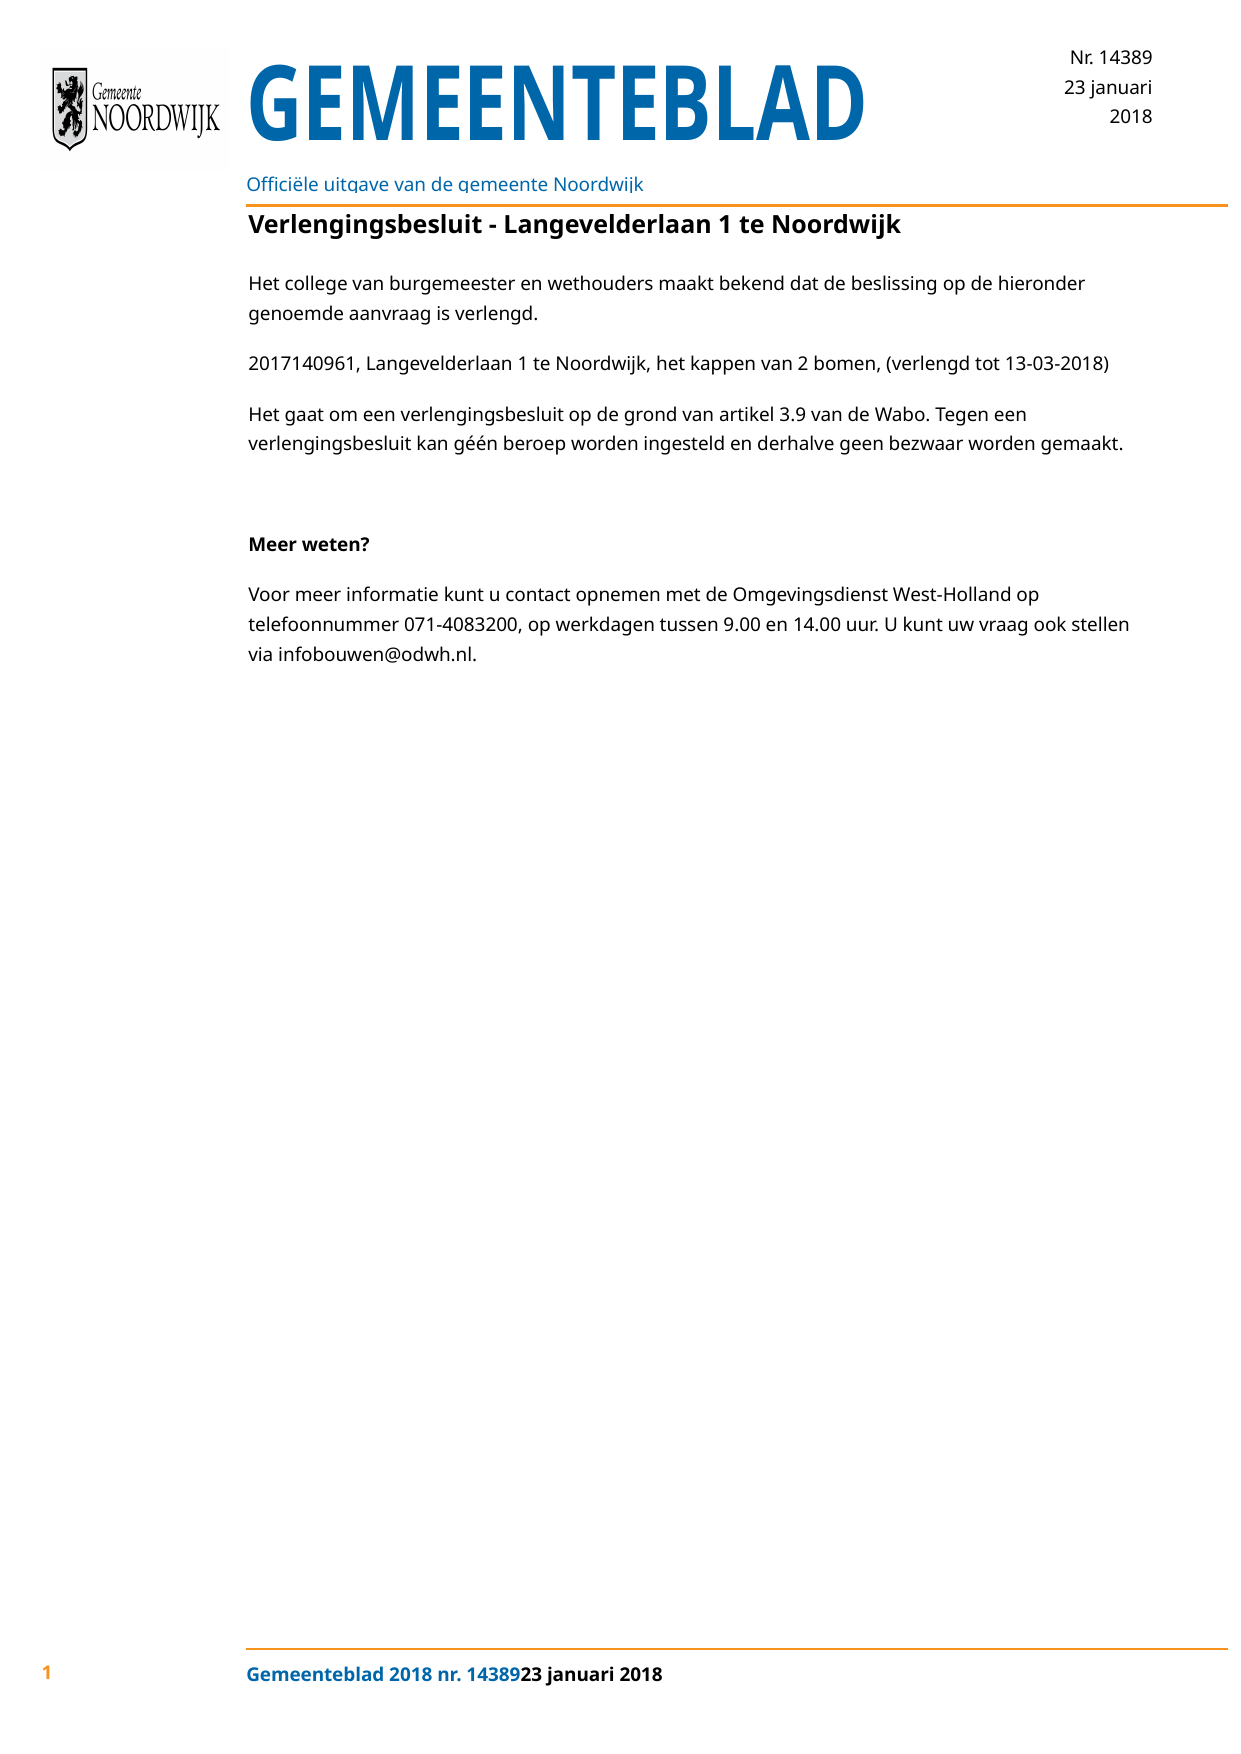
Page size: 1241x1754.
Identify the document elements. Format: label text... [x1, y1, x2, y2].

text Verlengingsbesluit - Langevelderlaan 1 te Noordwijk [248, 207, 1152, 241]
text Het college van burgemeester en wethouders maakt bekend dat de beslissing op de hieronder genoemde aanvraag is verlengd. [248, 270, 1152, 326]
text Voor meer informatie kunt u contact opnemen met de Omgevingsdienst West-Holland op telefoonnummer 071-4083200, op werkdagen tussen 9.00 en 14.00 uur. U kunt uw vraag ook stellen via infobouwen@odwh.nl. [248, 582, 1152, 666]
picture [41, 47, 231, 172]
text Het gaat om een verlengingsbesluit op de grond van artikel 3.9 van de Wabo. Tegen een verlengingsbesluit kan géén beroep worden ingesteld en derhalve geen bezwaar worden gemaakt. [248, 401, 1152, 456]
text Meer weten? [248, 531, 1152, 557]
text 2017140961, Langevelderlaan 1 te Noordwijk, het kappen van 2 bomen, (verlengd tot 13-03-2018) [248, 350, 1152, 376]
